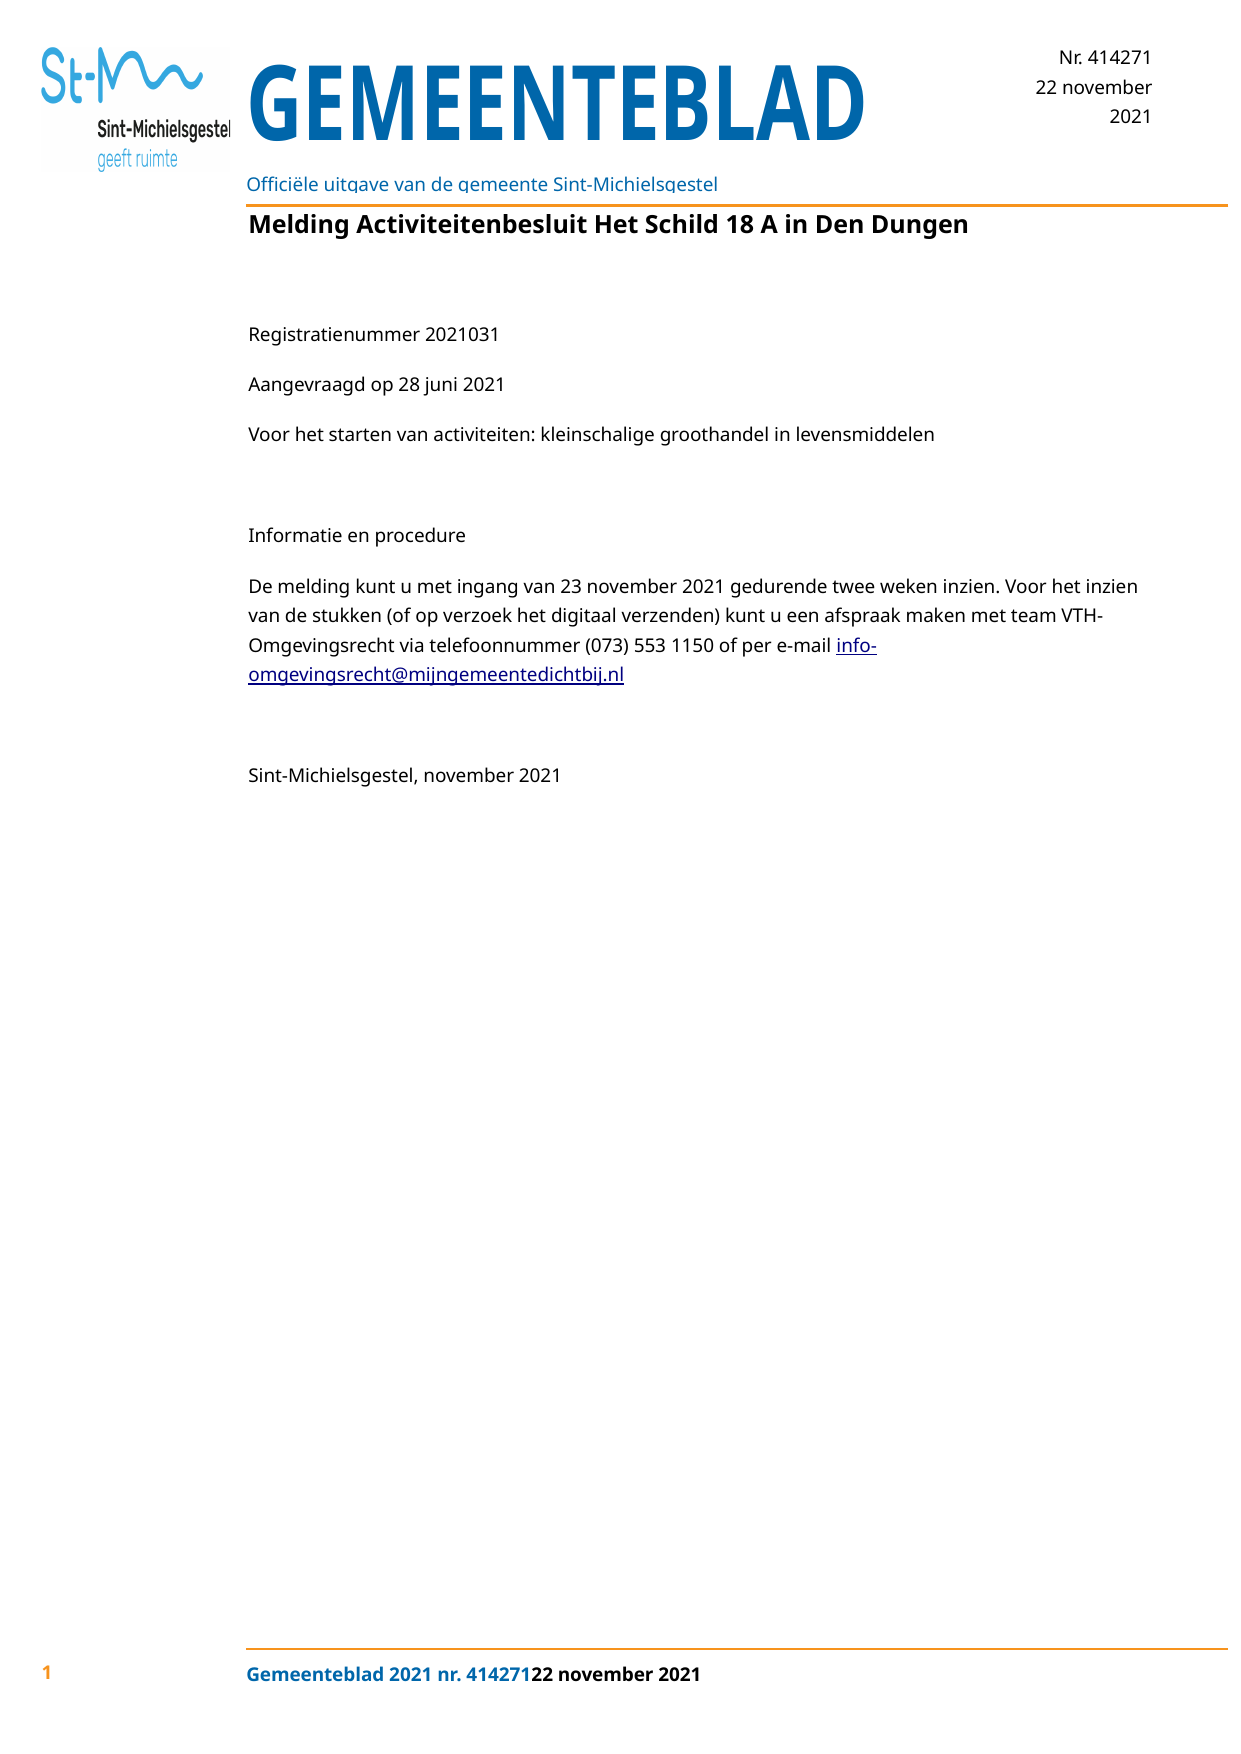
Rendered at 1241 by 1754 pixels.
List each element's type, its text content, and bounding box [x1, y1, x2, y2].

text De melding kunt u met ingang van 23 november 2021 gedurende twee weken inzien. Voor het inzien van de stukken (of op verzoek het digitaal verzenden) kunt u een afspraak maken met team VTH-Omgevingsrecht via telefoonnummer (073) 553 1150 of per e-mail info-omgevingsrecht@mijngemeentedichtbij.nl [248, 573, 1152, 687]
text Voor het starten van activiteiten: kleinschalige groothandel in levensmiddelen [248, 422, 1152, 447]
text Informatie en procedure [248, 522, 1152, 548]
text Sint-Michielsgestel, november 2021 [248, 762, 1152, 788]
text Melding Activiteitenbesluit Het Schild 18 A in Den Dungen [248, 207, 1152, 241]
text Aangevraagd op 28 juni 2021 [248, 371, 1152, 397]
text Registratienummer 2021031 [248, 321, 1152, 346]
picture [41, 47, 231, 172]
